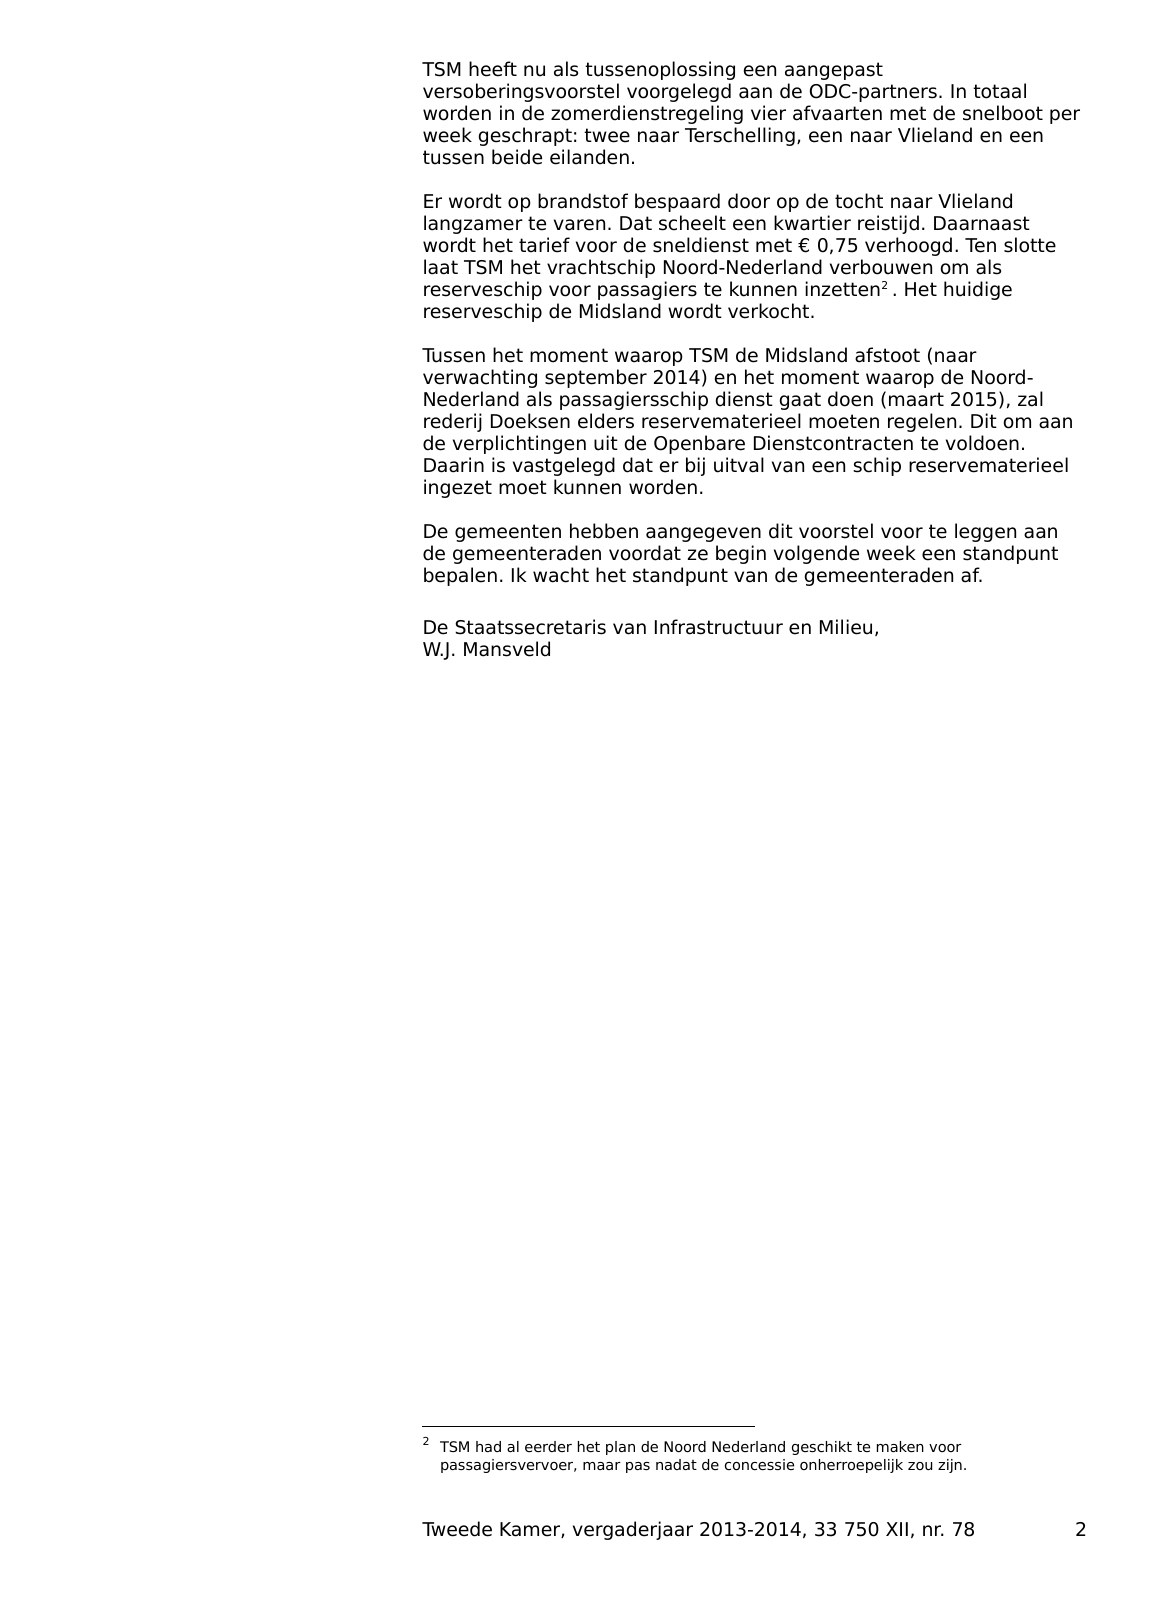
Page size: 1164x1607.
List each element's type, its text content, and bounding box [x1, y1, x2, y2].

text Tussen het moment waarop TSM de Midsland afstoot (naar verwachting september 2014) en het moment waarop de Noord-Nederland als passagiersschip dienst gaat doen (maart 2015), zal rederij Doeksen elders reservematerieel moeten regelen. Dit om aan de verplichtingen uit de Openbare Dienstcontracten te voldoen. Daarin is vastgelegd dat er bij uitval van een schip reservematerieel ingezet moet kunnen worden. [422, 345, 1087, 499]
text De gemeenten hebben aangegeven dit voorstel voor te leggen aan de gemeenteraden voordat ze begin volgende week een standpunt bepalen. Ik wacht het standpunt van de gemeenteraden af. [422, 521, 1087, 587]
text De Staatssecretaris van Infrastructuur en Milieu, W.J. Mansveld [422, 617, 1087, 661]
text TSM had al eerder het plan de Noord Nederland geschikt te maken voor passagiersvervoer, maar pas nadat de concessie onherroepelijk zou zijn. [422, 1435, 1087, 1474]
text TSM heeft nu als tussenoplossing een aangepast versoberingsvoorstel voorgelegd aan de ODC-partners. In totaal worden in de zomerdienstregeling vier afvaarten met de snelboot per week geschrapt: twee naar Terschelling, een naar Vlieland en een tussen beide eilanden. [422, 59, 1087, 169]
text Er wordt op brandstof bespaard door op de tocht naar Vlieland langzamer te varen. Dat scheelt een kwartier reistijd. Daarnaast wordt het tarief voor de sneldienst met € 0,75 verhoogd. Ten slotte laat TSM het vrachtschip Noord-Nederland verbouwen om als reserveschip voor passagiers te kunnen inzetten. Het huidige reserveschip de Midsland wordt verkocht. [422, 191, 1087, 323]
